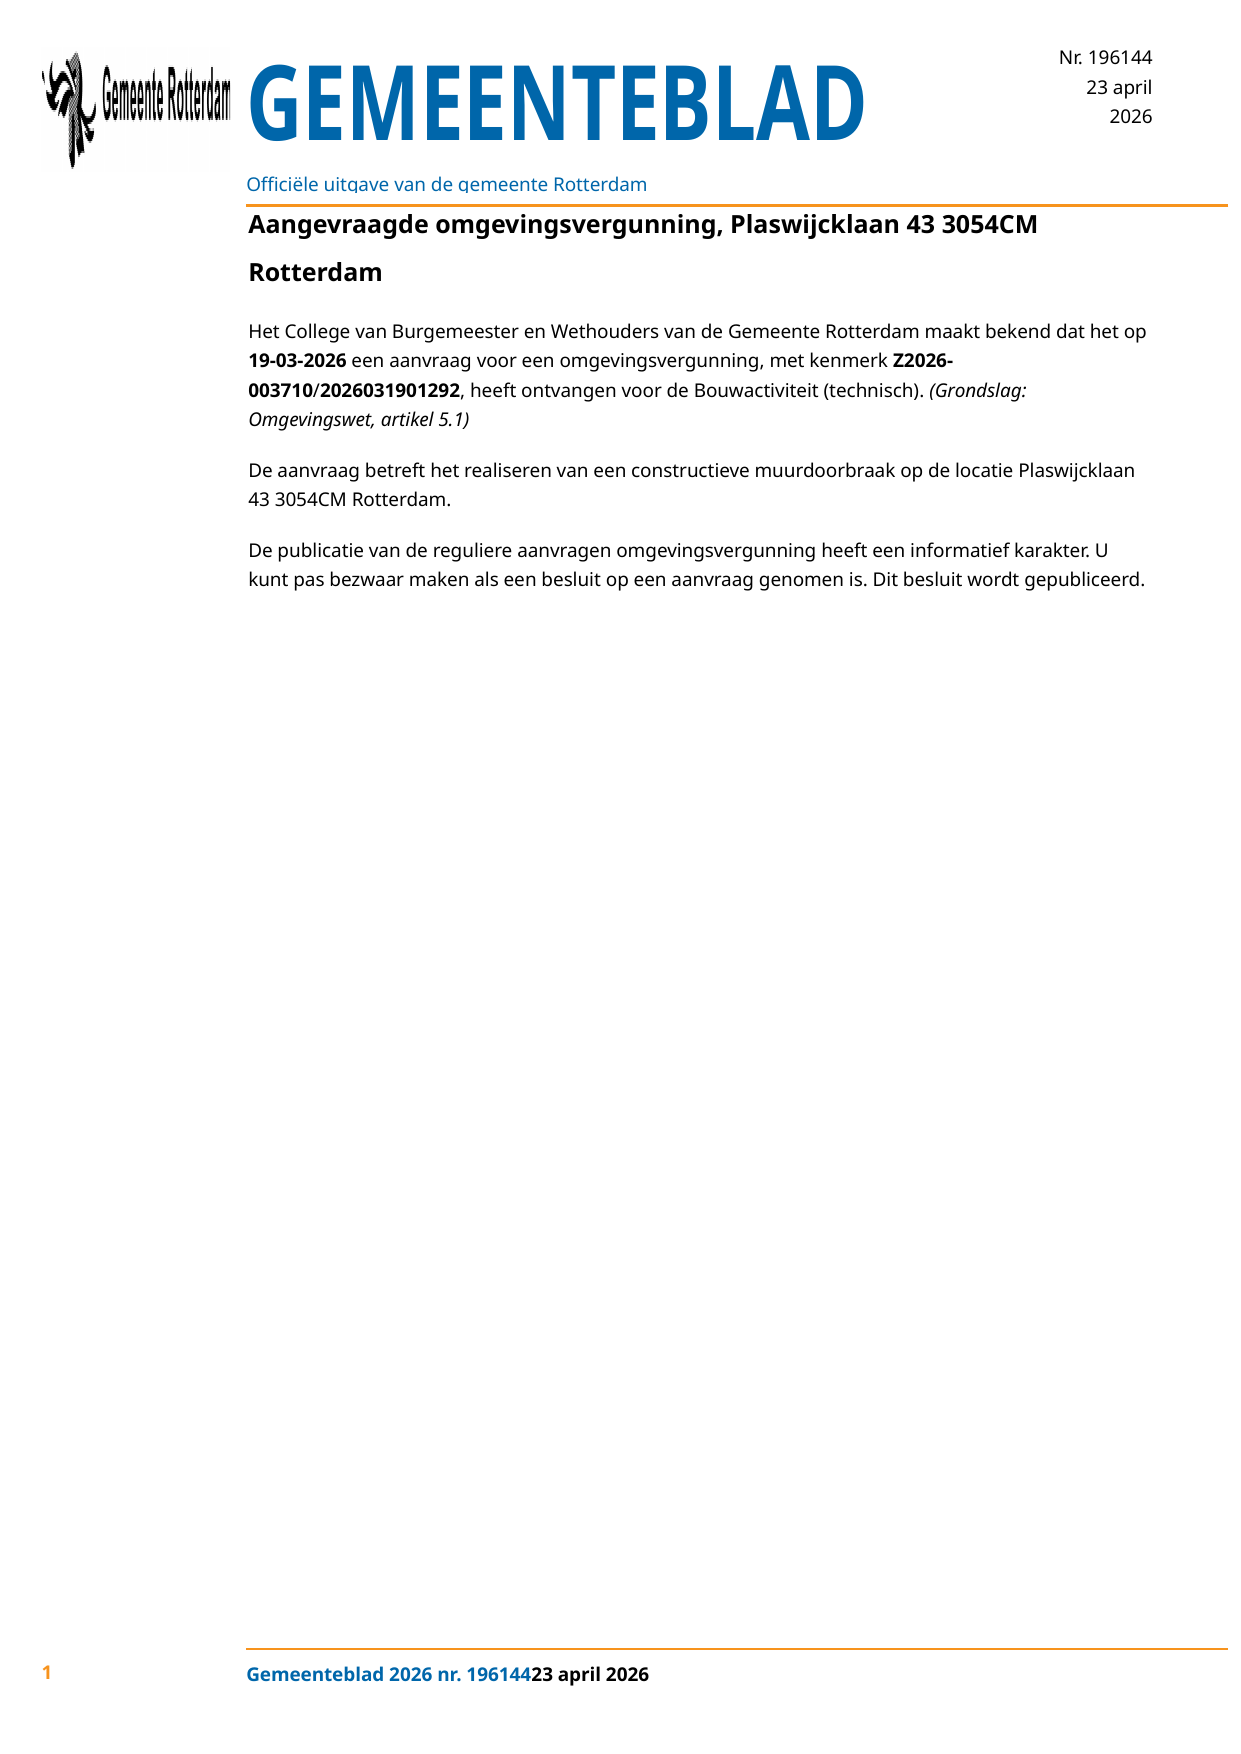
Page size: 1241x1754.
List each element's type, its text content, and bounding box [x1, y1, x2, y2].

text Het College van Burgemeester en Wethouders van de Gemeente Rotterdam maakt bekend dat het op 19-03-2026 een aanvraag voor een omgevingsvergunning, met kenmerk Z2026-003710/2026031901292, heeft ontvangen voor de Bouwactiviteit (technisch). (Grondslag: Omgevingswet, artikel 5.1) [248, 318, 1152, 432]
text De publicatie van de reguliere aanvragen omgevingsvergunning heeft een informatief karakter. U kunt pas bezwaar maken als een besluit op een aanvraag genomen is. Dit besluit wordt gepubliceerd. [248, 537, 1152, 592]
picture [41, 47, 231, 172]
text Aangevraagde omgevingsvergunning, Plaswijcklaan 43 3054CM Rotterdam [248, 207, 1152, 288]
text De aanvraag betreft het realiseren van een constructieve muurdoorbraak op de locatie Plaswijcklaan 43 3054CM Rotterdam. [248, 457, 1152, 512]
